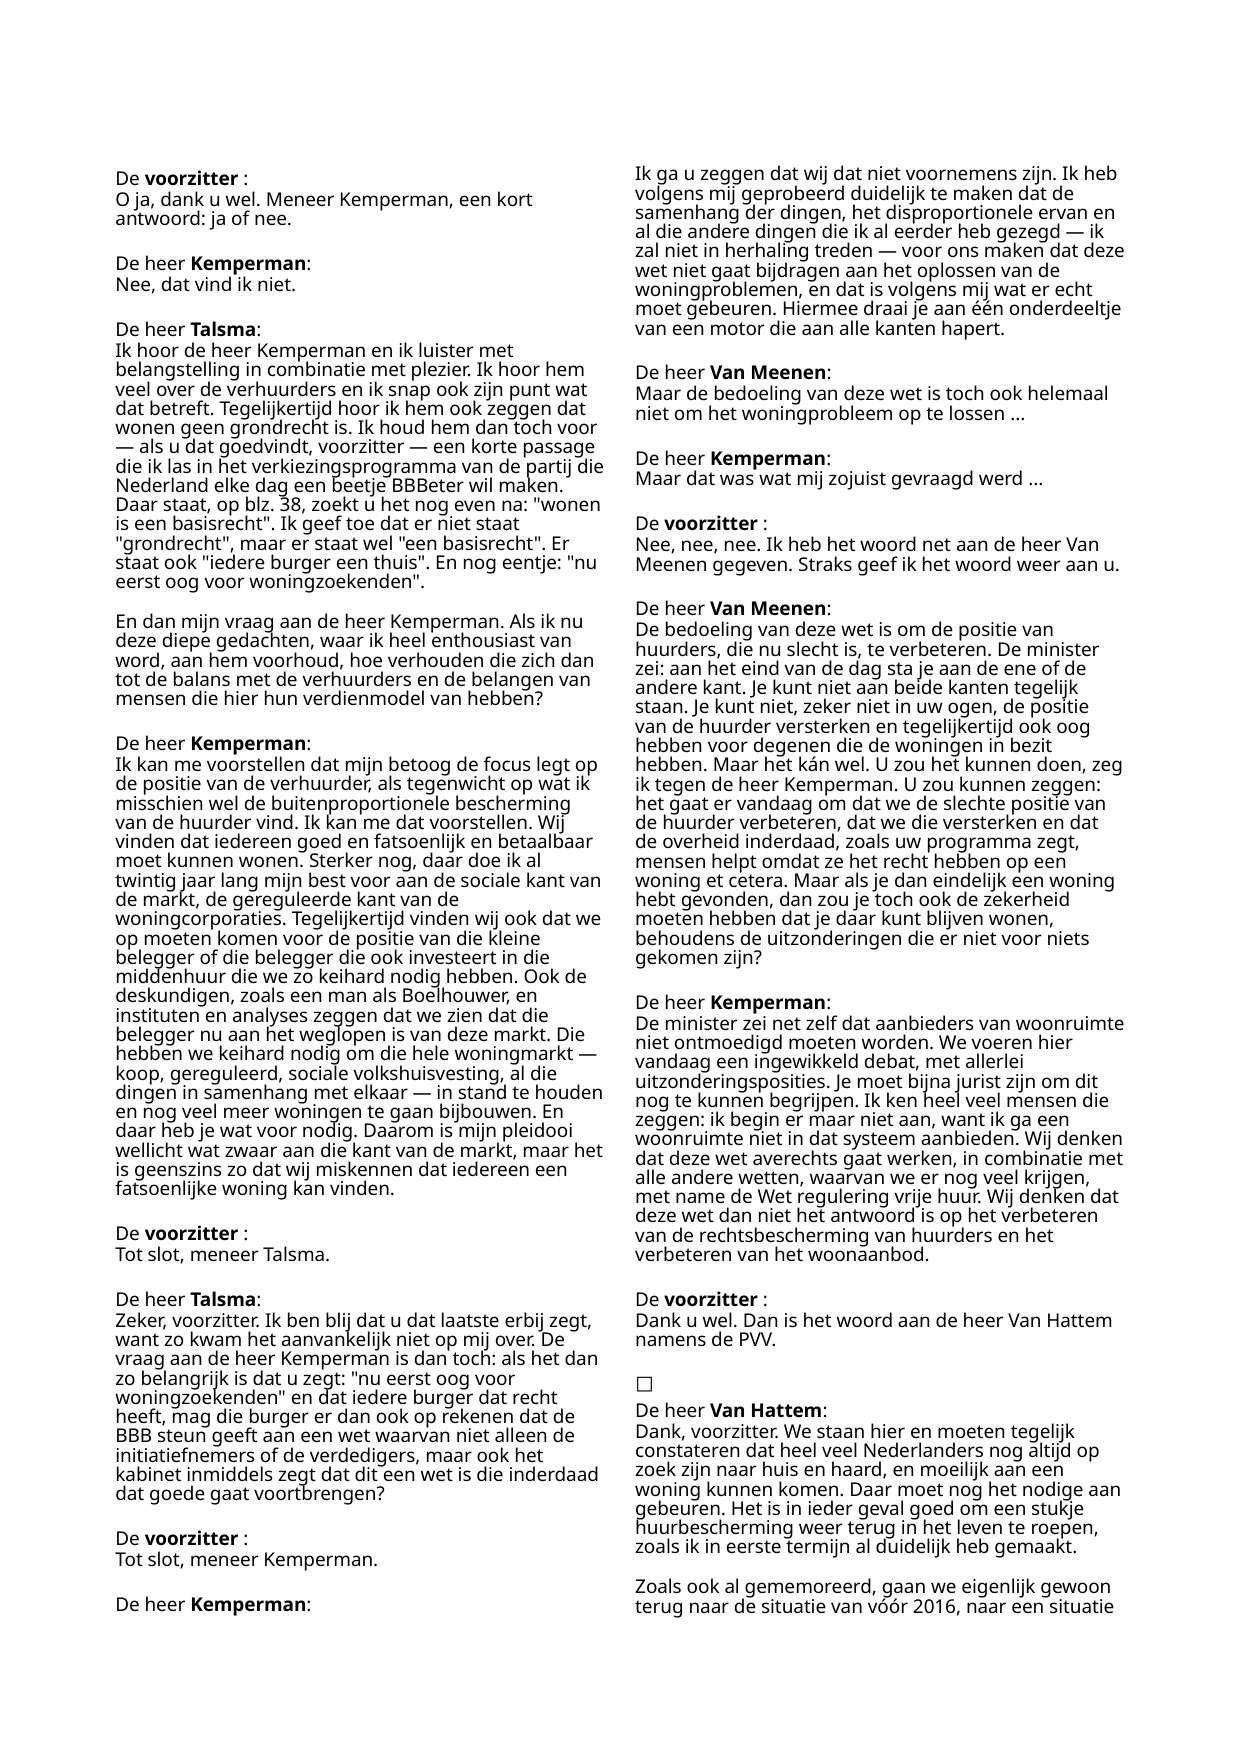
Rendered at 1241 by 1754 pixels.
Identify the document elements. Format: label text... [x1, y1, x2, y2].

text De voorzitter : [115, 1525, 605, 1551]
text De heer Van Hattem: [635, 1397, 1125, 1423]
text Nee, dat vind ik niet. [115, 276, 605, 295]
text Zoals ook al gememoreerd, gaan we eigenlijk gewoon terug naar de situatie van vóór 2016, naar een situatie [635, 1578, 1125, 1617]
text De voorzitter : [635, 511, 1125, 536]
text De heer Van Meenen: [635, 596, 1125, 621]
text O ja, dank u wel. Meneer Kemperman, een kort antwoord: ja of nee. [115, 191, 605, 229]
text Maar de bedoeling van deze wet is toch ook helemaal niet om het woningprobleem op te lossen ... [635, 385, 1125, 424]
text ⬜ [635, 1371, 1125, 1397]
text Zeker, voorzitter. Ik ben blij dat u dat laatste erbij zegt, want zo kwam het aanvankelijk niet op mij over. De vraag aan de heer Kemperman is dan toch: als het dan zo belangrijk is dat u zegt: "nu eerst oog voor woningzoekenden" en dat iedere burger dat recht heeft, mag die burger er dan ook op rekenen dat de BBB steun geeft aan een wet waarvan niet alleen de initiatiefnemers of de verdedigers, maar ook het kabinet inmiddels zegt dat dit een wet is die inderdaad dat goede gaat voortbrengen? [115, 1312, 605, 1504]
text De heer Kemperman: [635, 445, 1125, 470]
text En dan mijn vraag aan de heer Kemperman. Als ik nu deze diepe gedachten, waar ik heel enthousiast van word, aan hem voorhoud, hoe verhouden die zich dan tot de balans met de verhuurders en de belangen van mensen die hier hun verdienmodel van hebben? [115, 613, 605, 709]
text De heer Kemperman: [635, 989, 1125, 1015]
text De heer Van Meenen: [635, 359, 1125, 385]
text De heer Kemperman: [115, 250, 605, 276]
text Ik ga u zeggen dat wij dat niet voornemens zijn. Ik heb volgens mij geprobeerd duidelijk te maken dat de samenhang der dingen, het disproportionele ervan en al die andere dingen die ik al eerder heb gezegd — ik zal niet in herhaling treden — voor ons maken dat deze wet niet gaat bijdragen aan het oplossen van de woningproblemen, en dat is volgens mij wat er echt moet gebeuren. Hiermee draai je aan één onderdeeltje van een motor die aan alle kanten hapert. [635, 165, 1125, 339]
text Maar dat was wat mij zojuist gevraagd werd ... [635, 470, 1125, 490]
text Ik kan me voorstellen dat mijn betoog de focus legt op de positie van de verhuurder, als tegenwicht op wat ik misschien wel de buitenproportionele bescherming van de huurder vind. Ik kan me dat voorstellen. Wij vinden dat iedereen goed en fatsoenlijk en betaalbaar moet kunnen wonen. Sterker nog, daar doe ik al twintig jaar lang mijn best voor aan de sociale kant van de markt, de gereguleerde kant van de woningcorporaties. Tegelijkertijd vinden wij ook dat we op moeten komen voor de positie van die kleine belegger of die belegger die ook investeert in die middenhuur die we zo keihard nodig hebben. Ook de deskundigen, zoals een man als Boelhouwer, en instituten en analyses zeggen dat we zien dat die belegger nu aan het weglopen is van deze markt. Die hebben we keihard nodig om die hele woningmarkt — koop, gereguleerd, sociale volkshuisvesting, al die dingen in samenhang met elkaar — in stand te houden en nog veel meer woningen te gaan bijbouwen. En daar heb je wat voor nodig. Daarom is mijn pleidooi wellicht wat zwaar aan die kant van de markt, maar het is geenszins zo dat wij miskennen dat iedereen een fatsoenlijke woning kan vinden. [115, 756, 605, 1199]
text De heer Kemperman: [115, 1591, 605, 1617]
text Tot slot, meneer Talsma. [115, 1246, 605, 1265]
text Tot slot, meneer Kemperman. [115, 1551, 605, 1570]
text Dank, voorzitter. We staan hier en moeten tegelijk constateren dat heel veel Nederlanders nog altijd op zoek zijn naar huis en haard, en moeilijk aan een woning kunnen komen. Daar moet nog het nodige aan gebeuren. Het is in ieder geval goed om een stukje huurbescherming weer terug in het leven te roepen, zoals ik in eerste termijn al duidelijk heb gemaakt. [635, 1423, 1125, 1558]
text Ik hoor de heer Kemperman en ik luister met belangstelling in combinatie met plezier. Ik hoor hem veel over de verhuurders en ik snap ook zijn punt wat dat betreft. Tegelijkertijd hoor ik hem ook zeggen dat wonen geen grondrecht is. Ik houd hem dan toch voor — als u dat goedvindt, voorzitter — een korte passage die ik las in het verkiezingsprogramma van de partij die Nederland elke dag een beetje BBBeter wil maken. Daar staat, op blz. 38, zoekt u het nog even na: "wonen is een basisrecht". Ik geef toe dat er niet staat "grondrecht", maar er staat wel "een basisrecht". Er staat ook "iedere burger een thuis". En nog eentje: "nu eerst oog voor woningzoekenden". [115, 342, 605, 592]
text Nee, nee, nee. Ik heb het woord net aan de heer Van Meenen gegeven. Straks geef ik het woord weer aan u. [635, 536, 1125, 575]
text Dank u wel. Dan is het woord aan de heer Van Hattem namens de PVV. [635, 1312, 1125, 1350]
text De heer Talsma: [115, 316, 605, 342]
text De voorzitter : [115, 165, 605, 191]
text De voorzitter : [115, 1220, 605, 1246]
text De minister zei net zelf dat aanbieders van woonruimte niet ontmoedigd moeten worden. We voeren hier vandaag een ingewikkeld debat, met allerlei uitzonderingsposities. Je moet bijna jurist zijn om dit nog te kunnen begrijpen. Ik ken heel veel mensen die zeggen: ik begin er maar niet aan, want ik ga een woonruimte niet in dat systeem aanbieden. Wij denken dat deze wet averechts gaat werken, in combinatie met alle andere wetten, waarvan we er nog veel krijgen, met name de Wet regulering vrije huur. Wij denken dat deze wet dan niet het antwoord is op het verbeteren van de rechtsbescherming van huurders en het verbeteren van het woonaanbod. [635, 1015, 1125, 1265]
text De bedoeling van deze wet is om de positie van huurders, die nu slecht is, te verbeteren. De minister zei: aan het eind van de dag sta je aan de ene of de andere kant. Je kunt niet aan beide kanten tegelijk staan. Je kunt niet, zeker niet in uw ogen, de positie van de huurder versterken en tegelijkertijd ook oog hebben voor degenen die de woningen in bezit hebben. Maar het kán wel. U zou het kunnen doen, zeg ik tegen de heer Kemperman. U zou kunnen zeggen: het gaat er vandaag om dat we de slechte positie van de huurder verbeteren, dat we die versterken en dat de overheid inderdaad, zoals uw programma zegt, mensen helpt omdat ze het recht hebben op een woning et cetera. Maar als je dan eindelijk een woning hebt gevonden, dan zou je toch ook de zekerheid moeten hebben dat je daar kunt blijven wonen, behoudens de uitzonderingen die er niet voor niets gekomen zijn? [635, 621, 1125, 968]
text De heer Kemperman: [115, 730, 605, 756]
text De voorzitter : [635, 1286, 1125, 1312]
text De heer Talsma: [115, 1286, 605, 1312]
